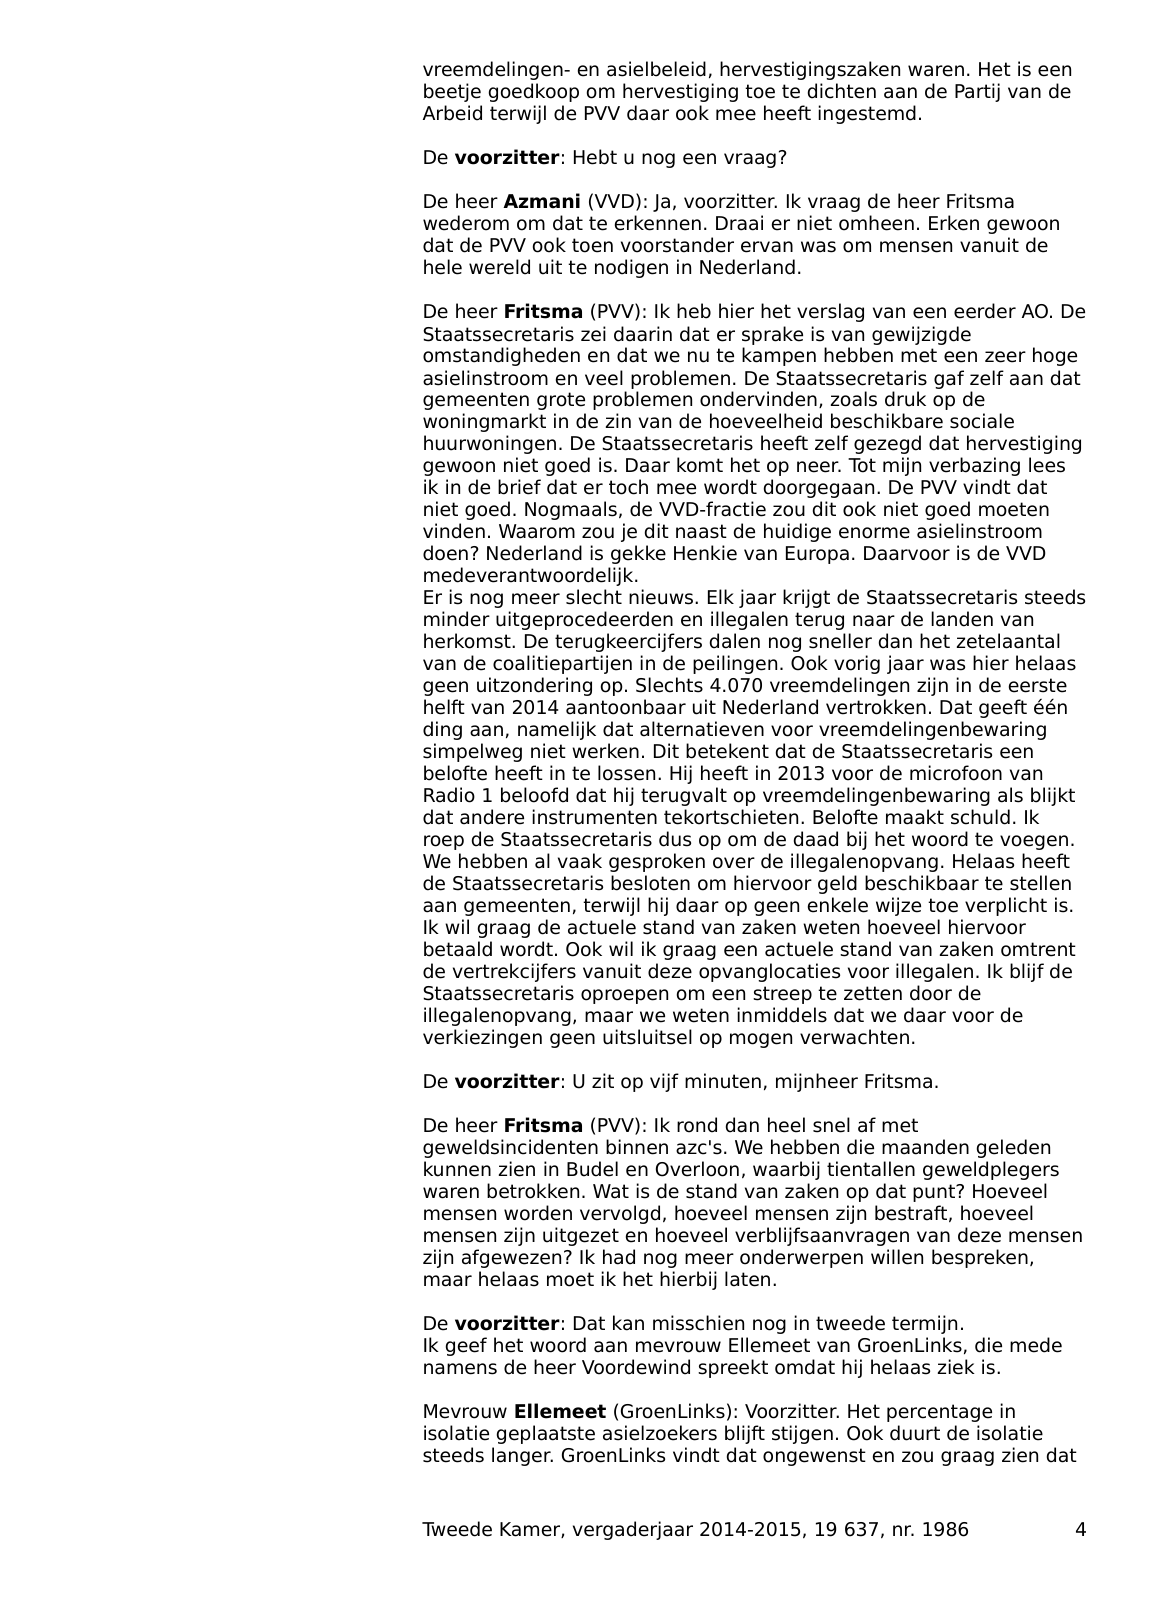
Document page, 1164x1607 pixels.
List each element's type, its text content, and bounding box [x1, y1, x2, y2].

text De voorzitter: Dat kan misschien nog in tweede termijn. [422, 1313, 1087, 1335]
text We hebben al vaak gesproken over de illegalenopvang. Helaas heeft de Staatssecretaris besloten om hiervoor geld beschikbaar te stellen aan gemeenten, terwijl hij daar op geen enkele wijze toe verplicht is. Ik wil graag de actuele stand van zaken weten hoeveel hiervoor betaald wordt. Ook wil ik graag een actuele stand van zaken omtrent de vertrekcijfers vanuit deze opvanglocaties voor illegalen. Ik blijf de Staatssecretaris oproepen om een streep te zetten door de illegalenopvang, maar we weten inmiddels dat we daar voor de verkiezingen geen uitsluitsel op mogen verwachten. [422, 851, 1087, 1049]
text De heer Fritsma (PVV): Ik rond dan heel snel af met geweldsincidenten binnen azc's. We hebben die maanden geleden kunnen zien in Budel en Overloon, waarbij tientallen geweldplegers waren betrokken. Wat is de stand van zaken op dat punt? Hoeveel mensen worden vervolgd, hoeveel mensen zijn bestraft, hoeveel mensen zijn uitgezet en hoeveel verblijfsaanvragen van deze mensen zijn afgewezen? Ik had nog meer onderwerpen willen bespreken, maar helaas moet ik het hierbij laten. [422, 1115, 1087, 1291]
text De heer Azmani (VVD): Ja, voorzitter. Ik vraag de heer Fritsma wederom om dat te erkennen. Draai er niet omheen. Erken gewoon dat de PVV ook toen voorstander ervan was om mensen vanuit de hele wereld uit te nodigen in Nederland. [422, 191, 1087, 279]
text Er is nog meer slecht nieuws. Elk jaar krijgt de Staatssecretaris steeds minder uitgeprocedeerden en illegalen terug naar de landen van herkomst. De terugkeercijfers dalen nog sneller dan het zetelaantal van de coalitiepartijen in de peilingen. Ook vorig jaar was hier helaas geen uitzondering op. Slechts 4.070 vreemdelingen zijn in de eerste helft van 2014 aantoonbaar uit Nederland vertrokken. Dat geeft één ding aan, namelijk dat alternatieven voor vreemdelingenbewaring simpelweg niet werken. Dit betekent dat de Staatssecretaris een belofte heeft in te lossen. Hij heeft in 2013 voor de microfoon van Radio 1 beloofd dat hij terugvalt op vreemdelingenbewaring als blijkt dat andere instrumenten tekortschieten. Belofte maakt schuld. Ik roep de Staatssecretaris dus op om de daad bij het woord te voegen. [422, 587, 1087, 851]
text De voorzitter: Hebt u nog een vraag? [422, 147, 1087, 169]
text De heer Fritsma (PVV): Ik heb hier het verslag van een eerder AO. De Staatssecretaris zei daarin dat er sprake is van gewijzigde omstandigheden en dat we nu te kampen hebben met een zeer hoge asielinstroom en veel problemen. De Staatssecretaris gaf zelf aan dat gemeenten grote problemen ondervinden, zoals druk op de woningmarkt in de zin van de hoeveelheid beschikbare sociale huurwoningen. De Staatssecretaris heeft zelf gezegd dat hervestiging gewoon niet goed is. Daar komt het op neer. Tot mijn verbazing lees ik in de brief dat er toch mee wordt doorgegaan. De PVV vindt dat niet goed. Nogmaals, de VVD-fractie zou dit ook niet goed moeten vinden. Waarom zou je dit naast de huidige enorme asielinstroom doen? Nederland is gekke Henkie van Europa. Daarvoor is de VVD medeverantwoordelijk. [422, 301, 1087, 587]
text De voorzitter: U zit op vijf minuten, mijnheer Fritsma. [422, 1071, 1087, 1093]
text Ik geef het woord aan mevrouw Ellemeet van GroenLinks, die mede namens de heer Voordewind spreekt omdat hij helaas ziek is. [422, 1335, 1087, 1379]
text Mevrouw Ellemeet (GroenLinks): Voorzitter. Het percentage in isolatie geplaatste asielzoekers blijft stijgen. Ook duurt de isolatie steeds langer. GroenLinks vindt dat ongewenst en zou graag zien dat [422, 1401, 1087, 1467]
text vreemdelingen- en asielbeleid, hervestigingszaken waren. Het is een beetje goedkoop om hervestiging toe te dichten aan de Partij van de Arbeid terwijl de PVV daar ook mee heeft ingestemd. [422, 59, 1087, 125]
